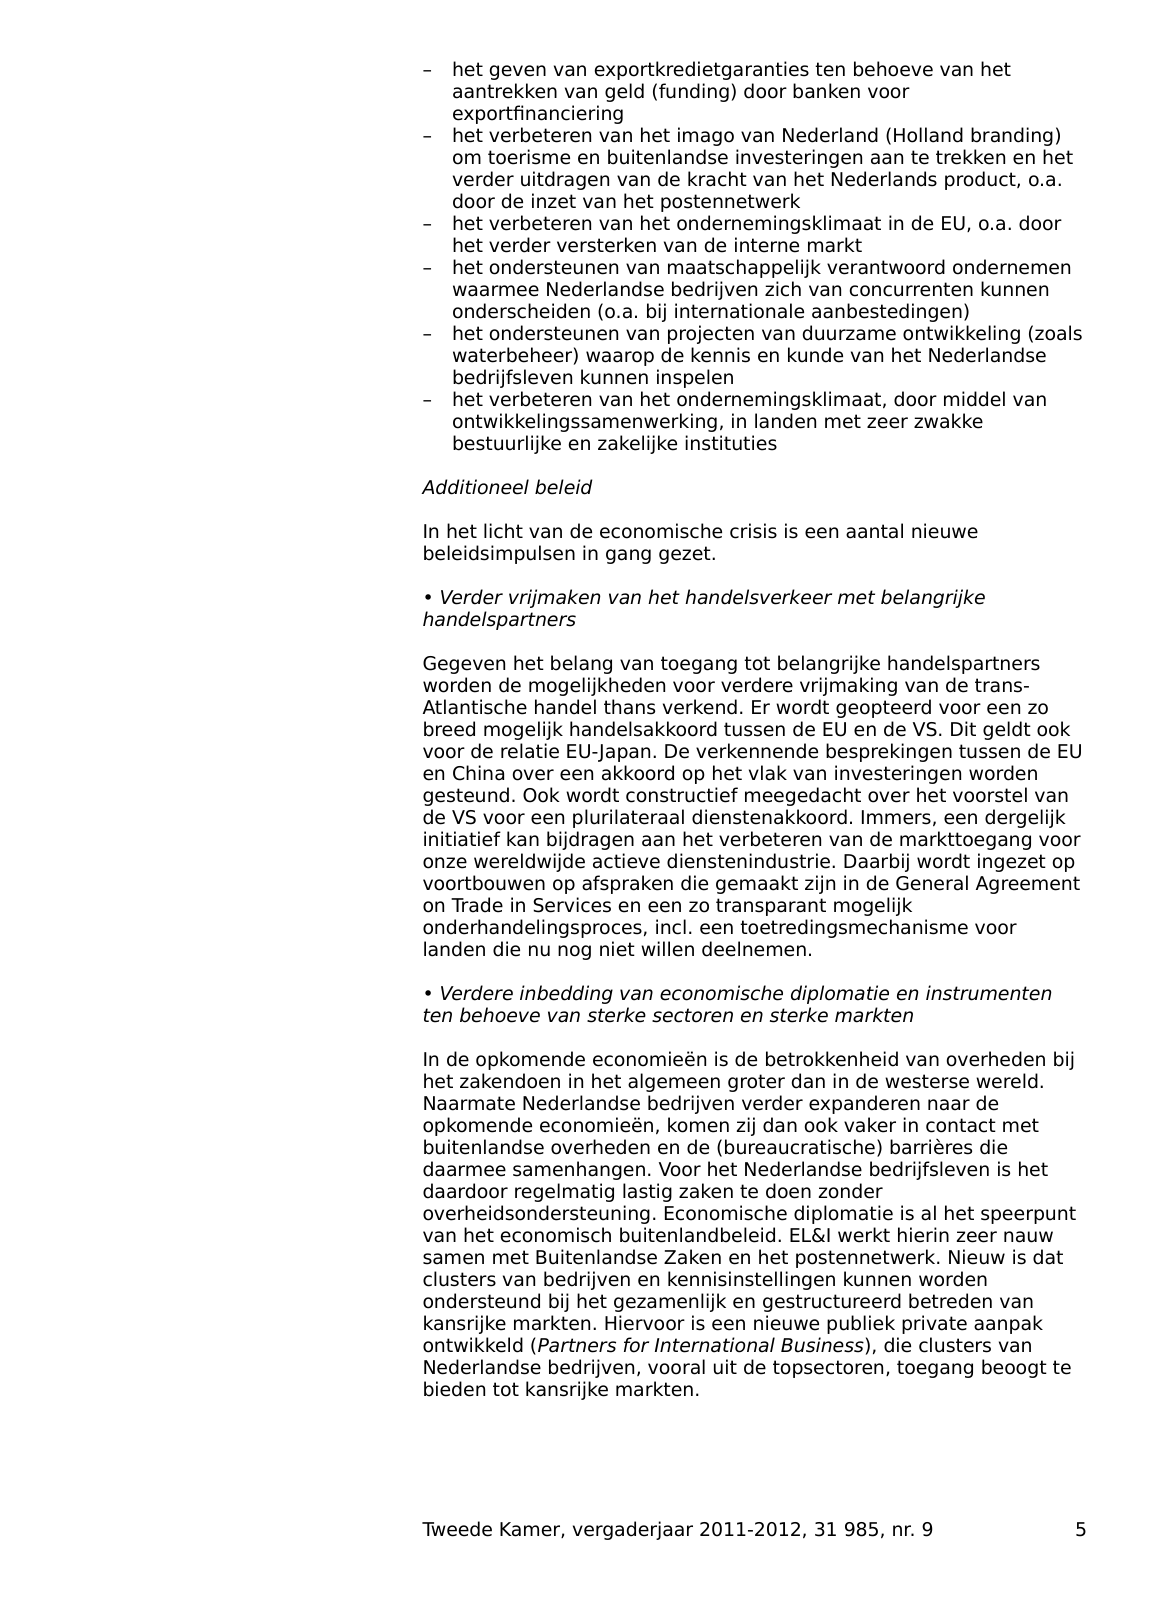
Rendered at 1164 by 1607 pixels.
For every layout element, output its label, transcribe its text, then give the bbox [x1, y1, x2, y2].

text – het geven van exportkredietgaranties ten behoeve van het aantrekken van geld (funding) door banken voor exportfinanciering [422, 59, 1087, 125]
text – het verbeteren van het ondernemingsklimaat in de EU, o.a. door het verder versterken van de interne markt [422, 213, 1087, 257]
text In het licht van de economische crisis is een aantal nieuwe beleidsimpulsen in gang gezet. [422, 521, 1087, 565]
text Gegeven het belang van toegang tot belangrijke handelspartners worden de mogelijkheden voor verdere vrijmaking van de trans-Atlantische handel thans verkend. Er wordt geopteerd voor een zo breed mogelijk handelsakkoord tussen de EU en de VS. Dit geldt ook voor de relatie EU-Japan. De verkennende besprekingen tussen de EU en China over een akkoord op het vlak van investeringen worden gesteund. Ook wordt constructief meegedacht over het voorstel van de VS voor een plurilateraal dienstenakkoord. Immers, een dergelijk initiatief kan bijdragen aan het verbeteren van de markttoegang voor onze wereldwijde actieve dienstenindustrie. Daarbij wordt ingezet op voortbouwen op afspraken die gemaakt zijn in de General Agreement on Trade in Services en een zo transparant mogelijk onderhandelingsproces, incl. een toetredingsmechanisme voor landen die nu nog niet willen deelnemen. [422, 653, 1087, 961]
subtitle • Verder vrijmaken van het handelsverkeer met belangrijke handelspartners [422, 587, 1087, 631]
text In de opkomende economieën is de betrokkenheid van overheden bij het zakendoen in het algemeen groter dan in de westerse wereld. Naarmate Nederlandse bedrijven verder expanderen naar de opkomende economieën, komen zij dan ook vaker in contact met buitenlandse overheden en de (bureaucratische) barrières die daarmee samenhangen. Voor het Nederlandse bedrijfsleven is het daardoor regelmatig lastig zaken te doen zonder overheidsondersteuning. Economische diplomatie is al het speerpunt van het economisch buitenlandbeleid. EL&I werkt hierin zeer nauw samen met Buitenlandse Zaken en het postennetwerk. Nieuw is dat clusters van bedrijven en kennisinstellingen kunnen worden ondersteund bij het gezamenlijk en gestructureerd betreden van kansrijke markten. Hiervoor is een nieuwe publiek private aanpak ontwikkeld (Partners for International Business), die clusters van Nederlandse bedrijven, vooral uit de topsectoren, toegang beoogt te bieden tot kansrijke markten. [422, 1049, 1087, 1401]
text – het ondersteunen van projecten van duurzame ontwikkeling (zoals waterbeheer) waarop de kennis en kunde van het Nederlandse bedrijfsleven kunnen inspelen [422, 323, 1087, 389]
text – het verbeteren van het imago van Nederland (Holland branding) om toerisme en buitenlandse investeringen aan te trekken en het verder uitdragen van de kracht van het Nederlands product, o.a. door de inzet van het postennetwerk [422, 125, 1087, 213]
subtitle • Verdere inbedding van economische diplomatie en instrumenten ten behoeve van sterke sectoren en sterke markten [422, 983, 1087, 1027]
subtitle Additioneel beleid [422, 477, 1087, 499]
text – het verbeteren van het ondernemingsklimaat, door middel van ontwikkelingssamenwerking, in landen met zeer zwakke bestuurlijke en zakelijke instituties [422, 389, 1087, 455]
text – het ondersteunen van maatschappelijk verantwoord ondernemen waarmee Nederlandse bedrijven zich van concurrenten kunnen onderscheiden (o.a. bij internationale aanbestedingen) [422, 257, 1087, 323]
